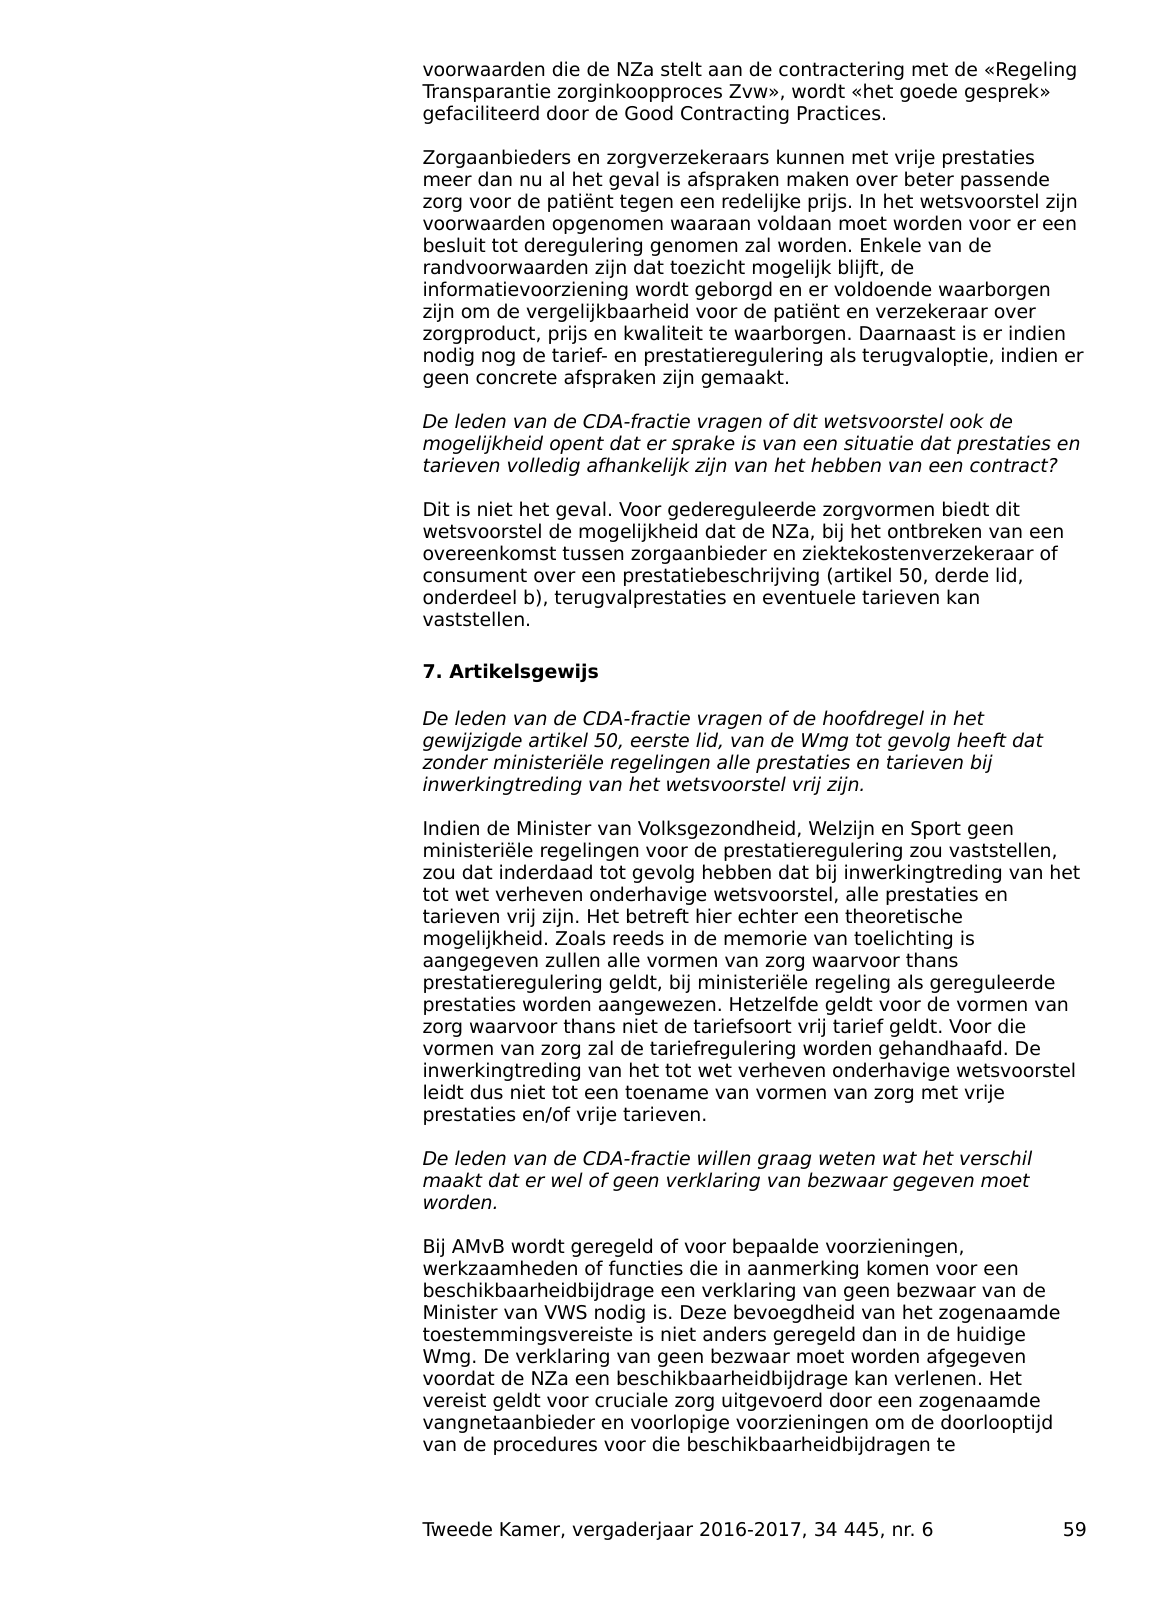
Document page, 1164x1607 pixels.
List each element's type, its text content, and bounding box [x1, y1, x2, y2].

text Bij AMvB wordt geregeld of voor bepaalde voorzieningen, werkzaamheden of functies die in aanmerking komen voor een beschikbaarheidbijdrage een verklaring van geen bezwaar van de Minister van VWS nodig is. Deze bevoegdheid van het zogenaamde toestemmingsvereiste is niet anders geregeld dan in de huidige Wmg. De verklaring van geen bezwaar moet worden afgegeven voordat de NZa een beschikbaarheidbijdrage kan verlenen. Het vereist geldt voor cruciale zorg uitgevoerd door een zogenaamde vangnetaanbieder en voorlopige voorzieningen om de doorlooptijd van de procedures voor die beschikbaarheidbijdragen te [422, 1236, 1087, 1456]
text voorwaarden die de NZa stelt aan de contractering met de «Regeling Transparantie zorginkoopproces Zvw», wordt «het goede gesprek» gefaciliteerd door de Good Contracting Practices. [422, 59, 1087, 125]
text De leden van de CDA-fractie vragen of de hoofdregel in het gewijzigde artikel 50, eerste lid, van de Wmg tot gevolg heeft dat zonder ministeriële regelingen alle prestaties en tarieven bij inwerkingtreding van het wetsvoorstel vrij zijn. [422, 708, 1087, 796]
text De leden van de CDA-fractie vragen of dit wetsvoorstel ook de mogelijkheid opent dat er sprake is van een situatie dat prestaties en tarieven volledig afhankelijk zijn van het hebben van een contract? [422, 411, 1087, 477]
text Zorgaanbieders en zorgverzekeraars kunnen met vrije prestaties meer dan nu al het geval is afspraken maken over beter passende zorg voor de patiënt tegen een redelijke prijs. In het wetsvoorstel zijn voorwaarden opgenomen waaraan voldaan moet worden voor er een besluit tot deregulering genomen zal worden. Enkele van de randvoorwaarden zijn dat toezicht mogelijk blijft, de informatievoorziening wordt geborgd en er voldoende waarborgen zijn om de vergelijkbaarheid voor de patiënt en verzekeraar over zorgproduct, prijs en kwaliteit te waarborgen. Daarnaast is er indien nodig nog de tarief- en prestatieregulering als terugvaloptie, indien er geen concrete afspraken zijn gemaakt. [422, 147, 1087, 389]
subtitle 7. Artikelsgewijs [422, 661, 1087, 683]
text De leden van de CDA-fractie willen graag weten wat het verschil maakt dat er wel of geen verklaring van bezwaar gegeven moet worden. [422, 1148, 1087, 1214]
text Dit is niet het geval. Voor gedereguleerde zorgvormen biedt dit wetsvoorstel de mogelijkheid dat de NZa, bij het ontbreken van een overeenkomst tussen zorgaanbieder en ziektekostenverzekeraar of consument over een prestatiebeschrijving (artikel 50, derde lid, onderdeel b), terugvalprestaties en eventuele tarieven kan vaststellen. [422, 499, 1087, 631]
text Indien de Minister van Volksgezondheid, Welzijn en Sport geen ministeriële regelingen voor de prestatieregulering zou vaststellen, zou dat inderdaad tot gevolg hebben dat bij inwerkingtreding van het tot wet verheven onderhavige wetsvoorstel, alle prestaties en tarieven vrij zijn. Het betreft hier echter een theoretische mogelijkheid. Zoals reeds in de memorie van toelichting is aangegeven zullen alle vormen van zorg waarvoor thans prestatieregulering geldt, bij ministeriële regeling als gereguleerde prestaties worden aangewezen. Hetzelfde geldt voor de vormen van zorg waarvoor thans niet de tariefsoort vrij tarief geldt. Voor die vormen van zorg zal de tariefregulering worden gehandhaafd. De inwerkingtreding van het tot wet verheven onderhavige wetsvoorstel leidt dus niet tot een toename van vormen van zorg met vrije prestaties en/of vrije tarieven. [422, 818, 1087, 1126]
